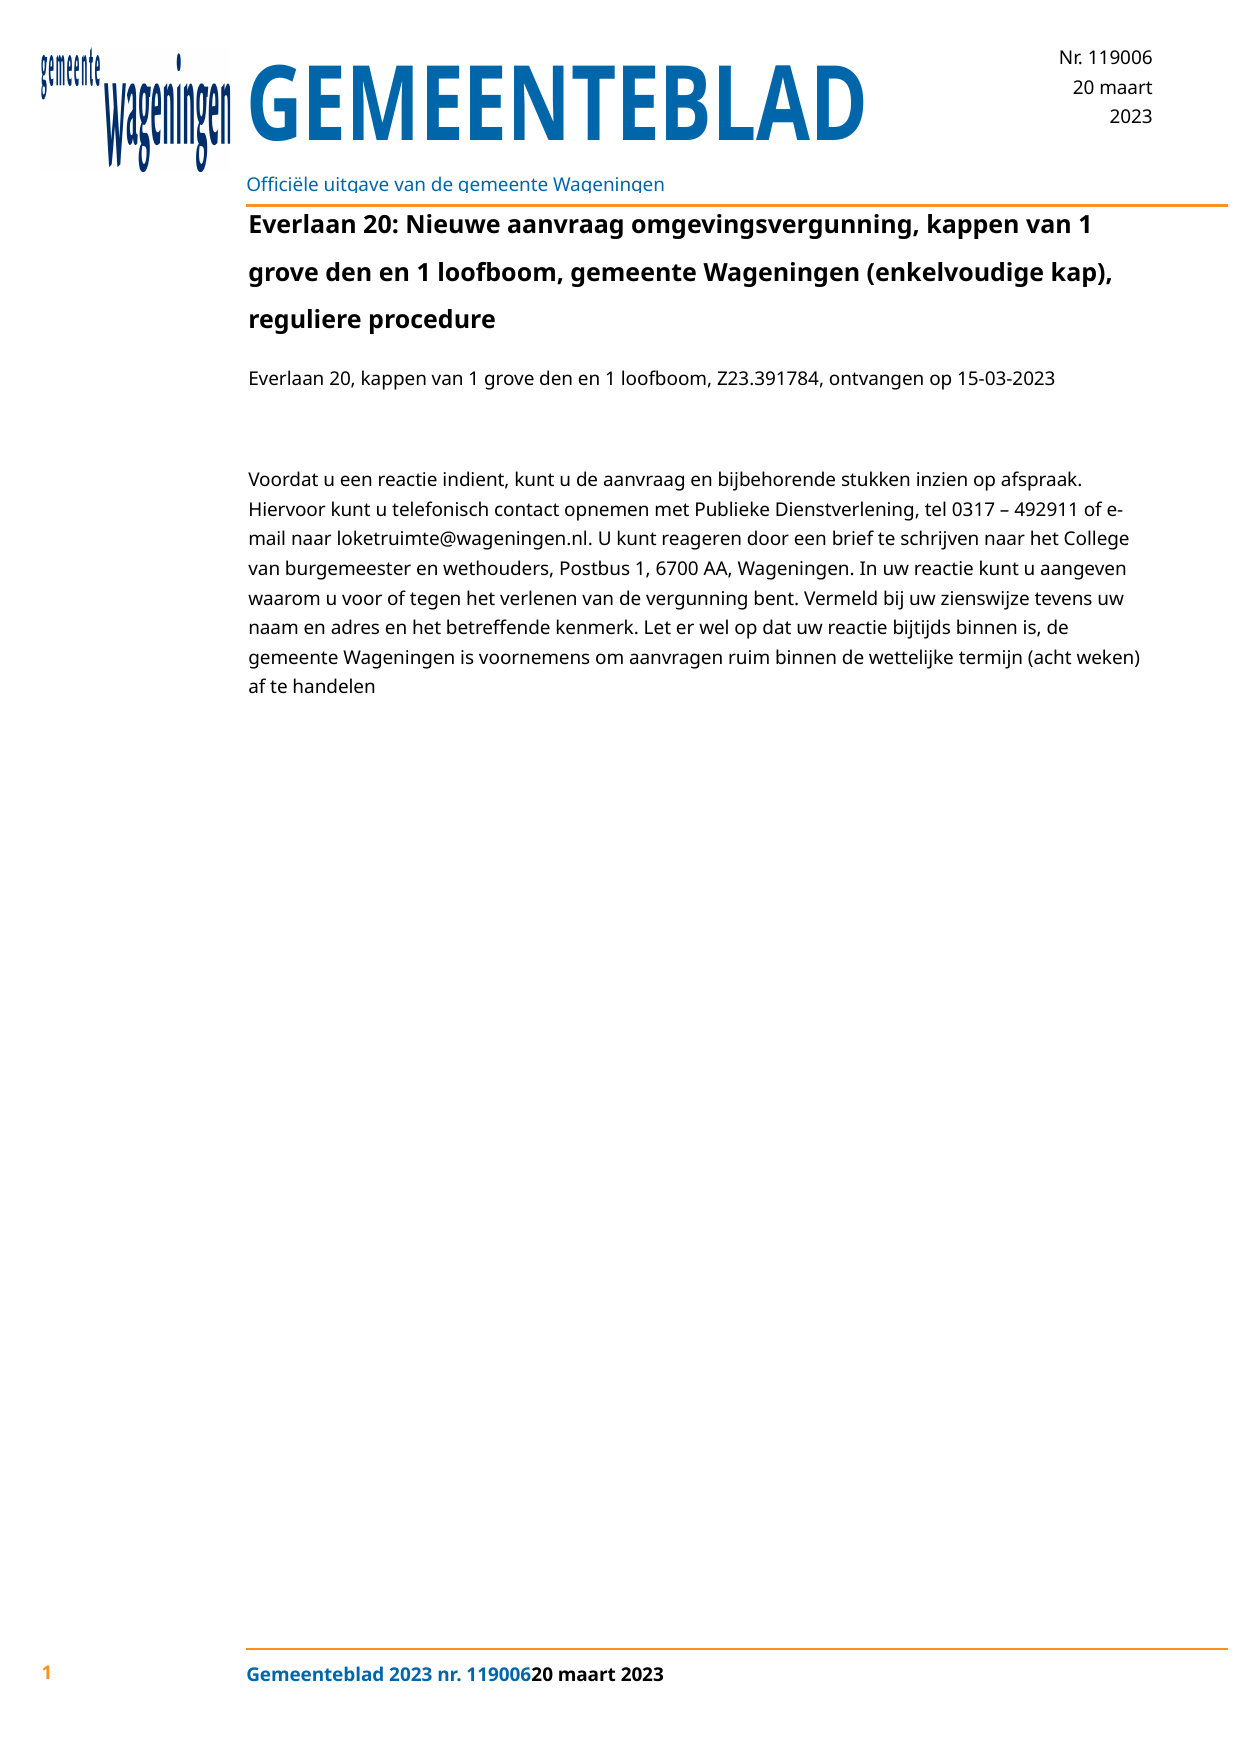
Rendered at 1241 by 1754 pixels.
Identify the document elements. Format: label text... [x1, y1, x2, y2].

text Voordat u een reactie indient, kunt u de aanvraag en bijbehorende stukken inzien op afspraak. Hiervoor kunt u telefonisch contact opnemen met Publieke Dienstverlening, tel 0317 – 492911 of e-mail naar loketruimte@wageningen.nl. U kunt reageren door een brief te schrijven naar het College van burgemeester en wethouders, Postbus 1, 6700 AA, Wageningen. In uw reactie kunt u aangeven waarom u voor of tegen het verlenen van de vergunning bent. Vermeld bij uw zienswijze tevens uw naam en adres en het betreffende kenmerk. Let er wel op dat uw reactie bijtijds binnen is, de gemeente Wageningen is voornemens om aanvragen ruim binnen de wettelijke termijn (acht weken) af te handelen [248, 466, 1152, 699]
text Everlaan 20, kappen van 1 grove den en 1 loofboom, Z23.391784, ontvangen op 15-03-2023 [248, 366, 1152, 391]
picture [41, 47, 231, 172]
text Everlaan 20: Nieuwe aanvraag omgevingsvergunning, kappen van 1 grove den en 1 loofboom, gemeente Wageningen (enkelvoudige kap), reguliere procedure [248, 207, 1152, 336]
